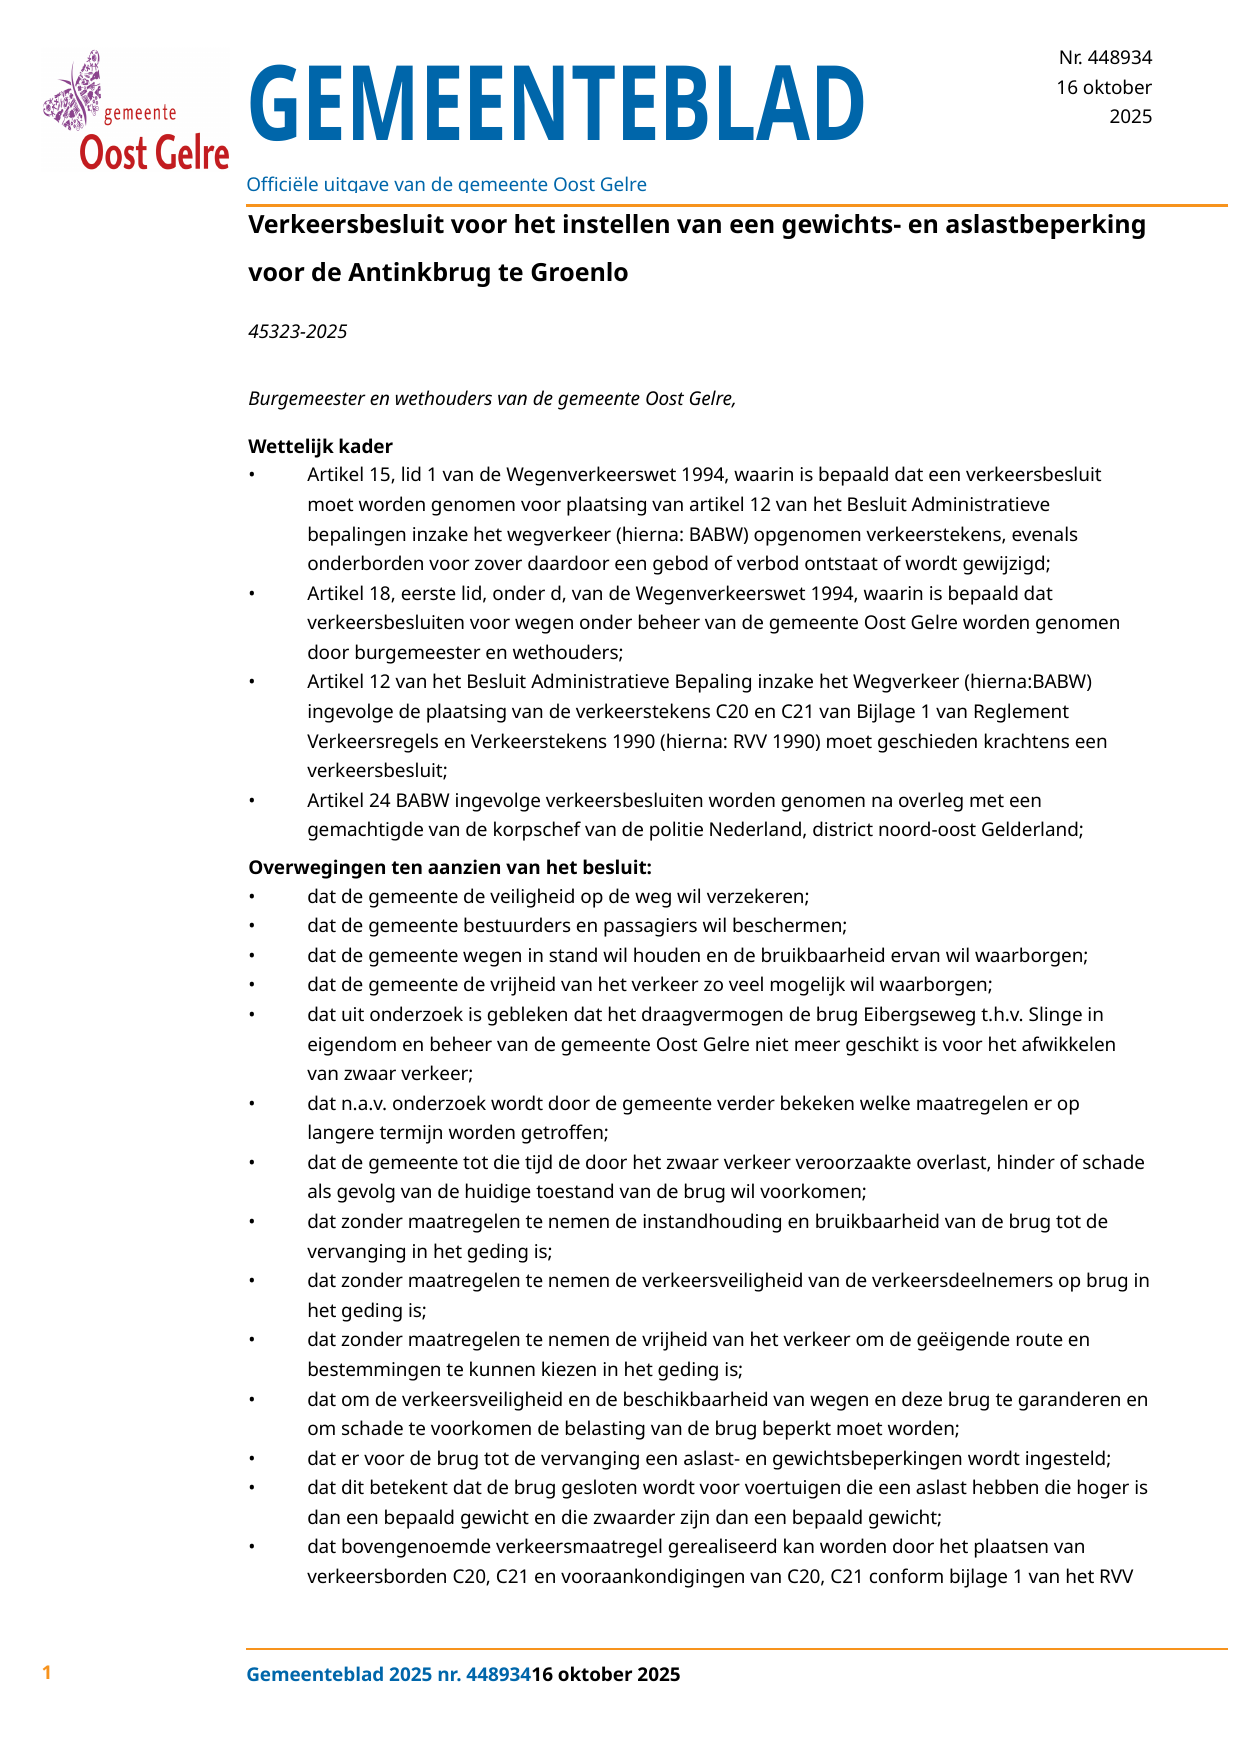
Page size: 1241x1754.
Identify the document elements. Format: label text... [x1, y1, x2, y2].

list dat bovengenoemde verkeersmaatregel gerealiseerd kan worden door het plaatsen van verkeersborden C20, C21 en vooraankondigingen van C20, C21 conform bijlage 1 van het RVV [248, 1534, 1152, 1589]
text Burgemeester en wethouders van de gemeente Oost Gelre, [248, 386, 1152, 411]
list Artikel 24 BABW ingevolge verkeersbesluiten worden genomen na overleg met een gemachtigde van de korpschef van de politie Nederland, district noord-oost Gelderland; [248, 787, 1152, 842]
list dat om de verkeersveiligheid en de beschikbaarheid van wegen en deze brug te garanderen en om schade te voorkomen de belasting van de brug beperkt moet worden; [248, 1386, 1152, 1441]
text Verkeersbesluit voor het instellen van een gewichts- en aslastbeperking voor de Antinkbrug te Groenlo [248, 207, 1152, 288]
list dat de gemeente tot die tijd de door het zwaar verkeer veroorzaakte overlast, hinder of schade als gevolg van de huidige toestand van de brug wil voorkomen; [248, 1149, 1152, 1204]
list dat de gemeente de vrijheid van het verkeer zo veel mogelijk wil waarborgen; [248, 972, 1152, 997]
list Artikel 18, eerste lid, onder d, van de Wegenverkeerswet 1994, waarin is bepaald dat verkeersbesluiten voor wegen onder beheer van de gemeente Oost Gelre worden genomen door burgemeester en wethouders; [248, 580, 1152, 665]
list dat zonder maatregelen te nemen de verkeersveiligheid van de verkeersdeelnemers op brug in het geding is; [248, 1267, 1152, 1323]
list dat de gemeente bestuurders en passagiers wil beschermen; [248, 912, 1152, 938]
list dat er voor de brug tot de vervanging een aslast- en gewichtsbeperkingen wordt ingesteld; [248, 1445, 1152, 1471]
list dat uit onderzoek is gebleken dat het draagvermogen de brug Eibergseweg t.h.v. Slinge in eigendom en beheer van de gemeente Oost Gelre niet meer geschikt is voor het afwikkelen van zwaar verkeer; [248, 1001, 1152, 1086]
list Artikel 15, lid 1 van de Wegenverkeerswet 1994, waarin is bepaald dat een verkeersbesluit moet worden genomen voor plaatsing van artikel 12 van het Besluit Administratieve bepalingen inzake het wegverkeer (hierna: BABW) opgenomen verkeerstekens, evenals onderborden voor zover daardoor een gebod of verbod ontstaat of wordt gewijzigd; [248, 462, 1152, 576]
list dat dit betekent dat de brug gesloten wordt voor voertuigen die een aslast hebben die hoger is dan een bepaald gewicht en die zwaarder zijn dan een bepaald gewicht; [248, 1474, 1152, 1530]
text 45323-2025 [248, 318, 1152, 344]
list dat n.a.v. onderzoek wordt door de gemeente verder bekeken welke maatregelen er op langere termijn worden getroffen; [248, 1090, 1152, 1145]
text Wettelijk kader [248, 433, 1152, 459]
list dat de gemeente de veiligheid op de weg wil verzekeren; [248, 883, 1152, 908]
text Overwegingen ten aanzien van het besluit: [248, 854, 1152, 880]
list Artikel 12 van het Besluit Administratieve Bepaling inzake het Wegverkeer (hierna:BABW) ingevolge de plaatsing van de verkeerstekens C20 en C21 van Bijlage 1 van Reglement Verkeersregels en Verkeerstekens 1990 (hierna: RVV 1990) moet geschieden krachtens een verkeersbesluit; [248, 669, 1152, 783]
list dat de gemeente wegen in stand wil houden en de bruikbaarheid ervan wil waarborgen; [248, 942, 1152, 968]
picture [41, 47, 231, 172]
list dat zonder maatregelen te nemen de instandhouding en bruikbaarheid van de brug tot de vervanging in het geding is; [248, 1208, 1152, 1263]
list dat zonder maatregelen te nemen de vrijheid van het verkeer om de geëigende route en bestemmingen te kunnen kiezen in het geding is; [248, 1327, 1152, 1382]
